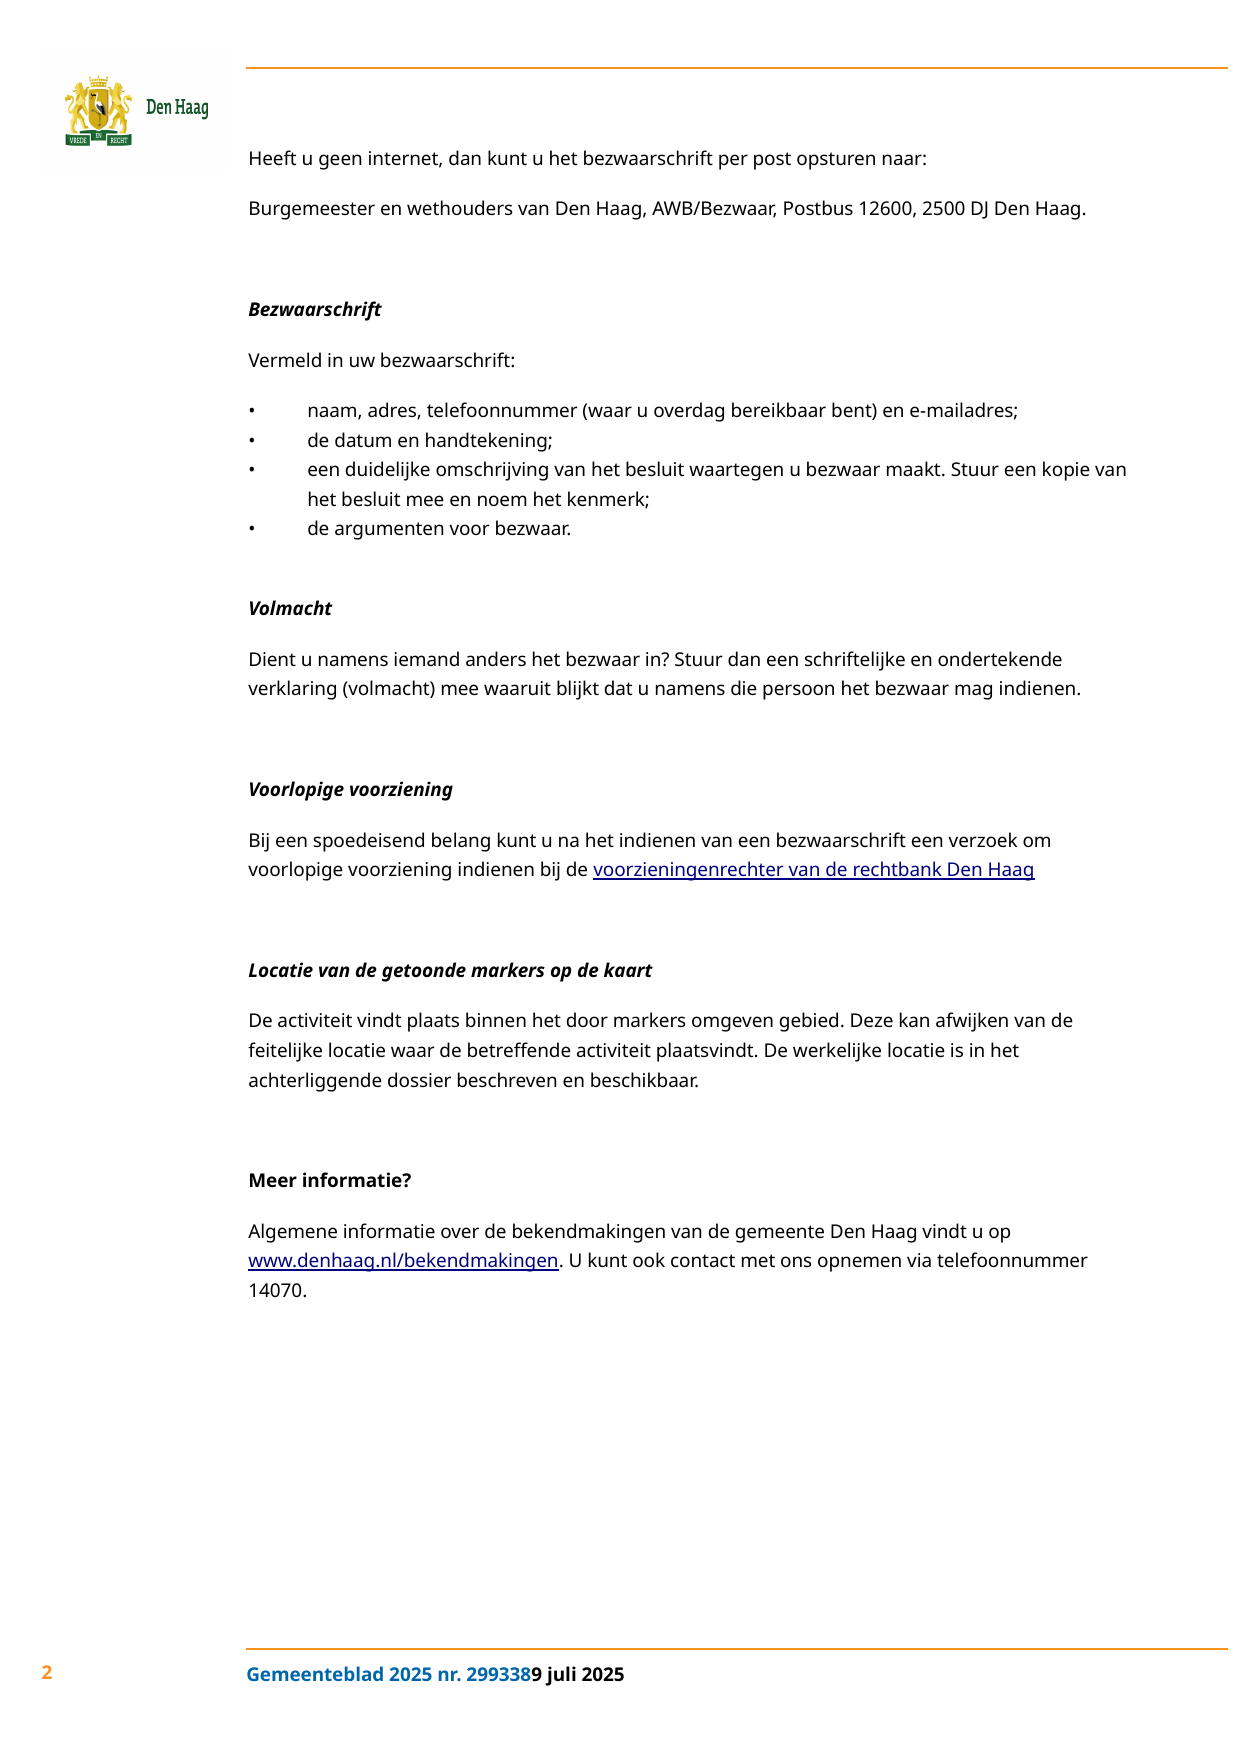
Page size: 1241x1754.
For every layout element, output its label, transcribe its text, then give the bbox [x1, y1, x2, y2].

text Meer informatie? [248, 1168, 1152, 1193]
text Locatie van de getoonde markers op de kaart [248, 957, 1152, 983]
text Heeft u geen internet, dan kunt u het bezwaarschrift per post opsturen naar: [248, 145, 1152, 171]
text Volmacht [248, 596, 1152, 621]
text De activiteit vindt plaats binnen het door markers omgeven gebied. Deze kan afwijken van de feitelijke locatie waar de betreffende activiteit plaatsvindt. De werkelijke locatie is in het achterliggende dossier beschreven en beschikbaar. [248, 1008, 1152, 1093]
text Dient u namens iemand anders het bezwaar in? Stuur dan een schriftelijke en ondertekende verklaring (volmacht) mee waaruit blijkt dat u namens die persoon het bezwaar mag indienen. [248, 646, 1152, 701]
text Voorlopige voorziening [248, 776, 1152, 802]
text Burgemeester en wethouders van Den Haag, AWB/Bezwaar, Postbus 12600, 2500 DJ Den Haag. [248, 196, 1152, 221]
text Bij een spoedeisend belang kunt u na het indienen van een bezwaarschrift een verzoek om voorlopige voorziening indienen bij de voorzieningenrechter van de rechtbank Den Haag [248, 827, 1152, 882]
text Bezwaarschrift [248, 296, 1152, 322]
list naam, adres, telefoonnummer (waar u overdag bereikbaar bent) en e-mailadres; [248, 397, 1152, 423]
list de datum en handtekening; [248, 427, 1152, 453]
picture [41, 47, 231, 172]
list een duidelijke omschrijving van het besluit waartegen u bezwaar maakt. Stuur een kopie van het besluit mee en noem het kenmerk; [248, 456, 1152, 512]
list de argumenten voor bezwaar. [248, 516, 1152, 541]
text Vermeld in uw bezwaarschrift: [248, 347, 1152, 373]
text Algemene informatie over de bekendmakingen van de gemeente Den Haag vindt u op www.denhaag.nl/bekendmakingen. U kunt ook contact met ons opnemen via telefoonnummer 14070. [248, 1218, 1152, 1303]
